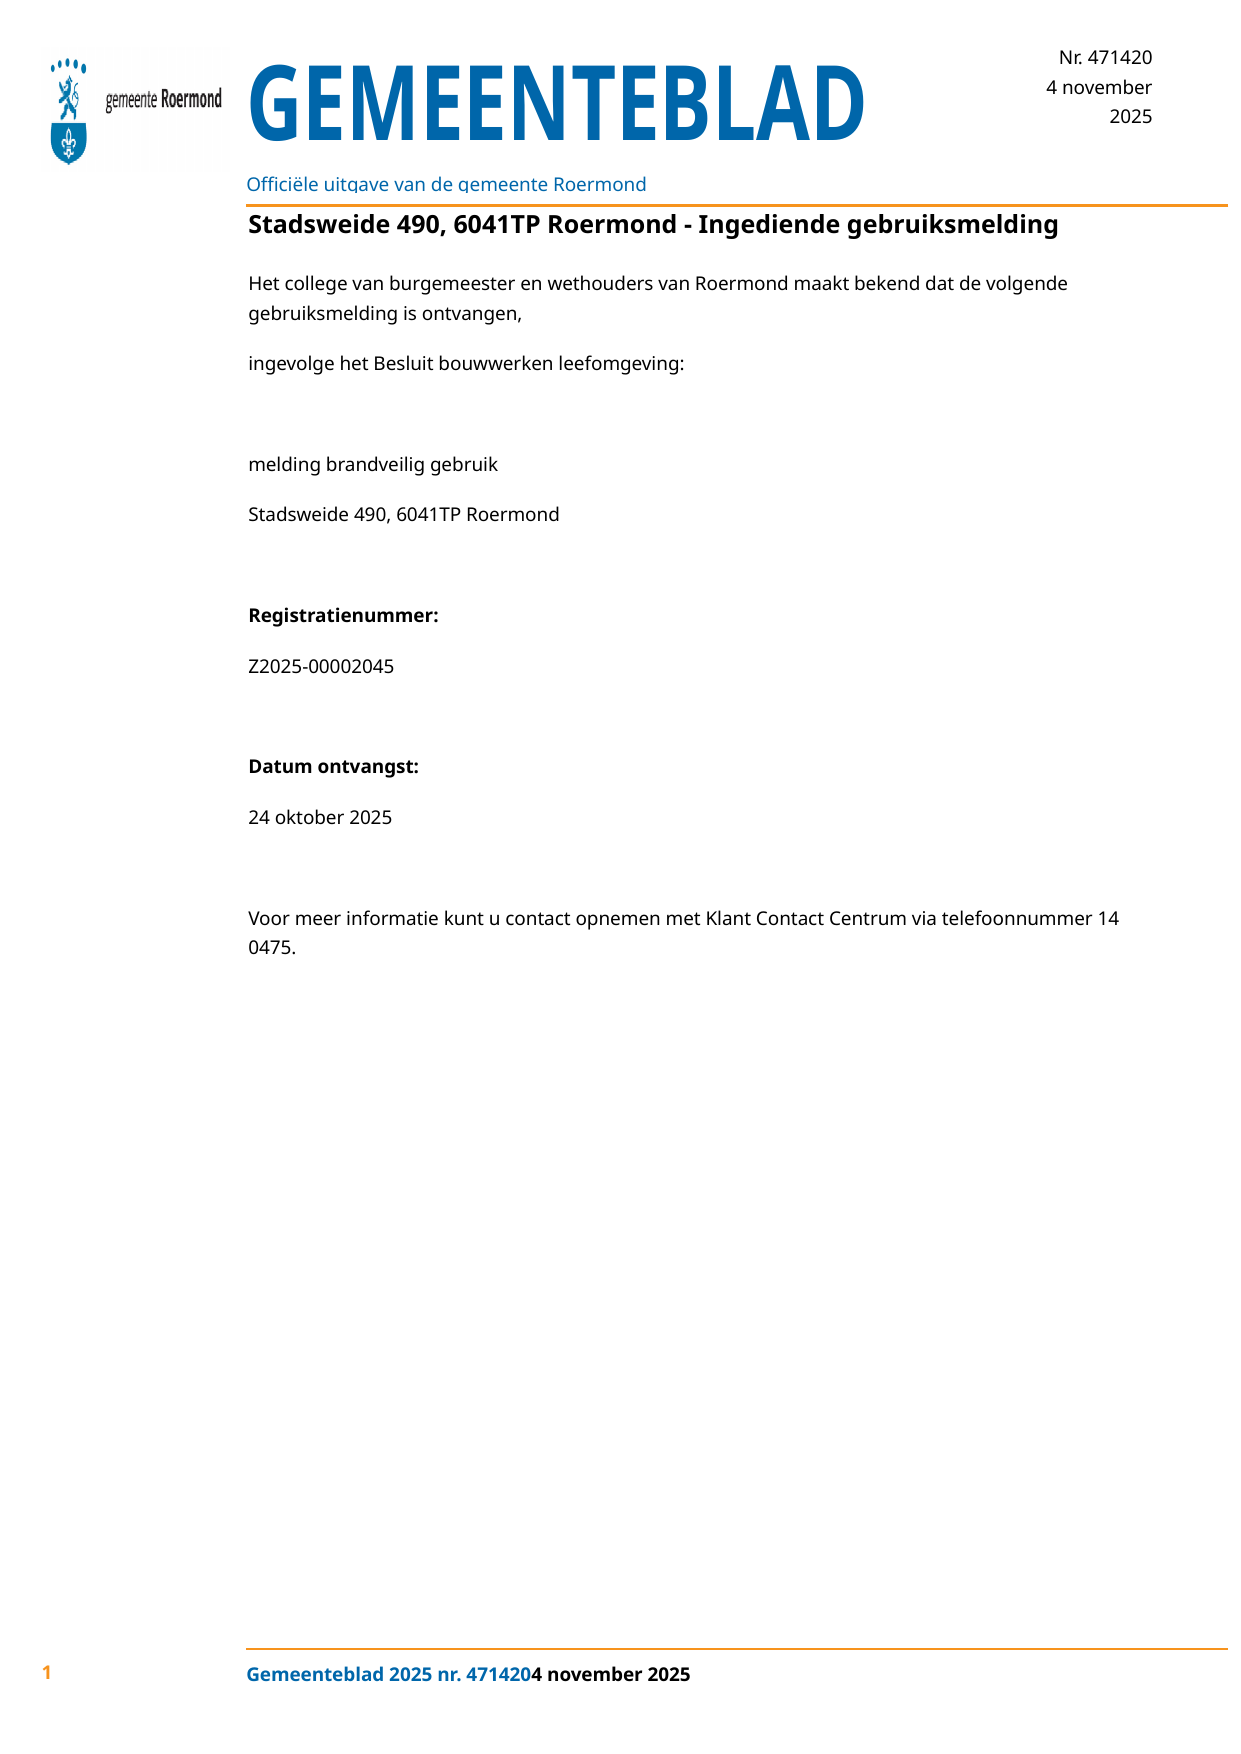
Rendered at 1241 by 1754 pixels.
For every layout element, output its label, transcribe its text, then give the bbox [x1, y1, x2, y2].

text Stadsweide 490, 6041TP Roermond - Ingediende gebruiksmelding [248, 207, 1152, 241]
text Registratienummer: [248, 602, 1152, 628]
picture [41, 47, 231, 172]
text Z2025-00002045 [248, 653, 1152, 678]
text Het college van burgemeester en wethouders van Roermond maakt bekend dat de volgende gebruiksmelding is ontvangen, [248, 270, 1152, 326]
text melding brandveilig gebruik [248, 451, 1152, 477]
text Voor meer informatie kunt u contact opnemen met Klant Contact Centrum via telefoonnummer 14 0475. [248, 905, 1152, 960]
text ingevolge het Besluit bouwwerken leefomgeving: [248, 350, 1152, 376]
text Stadsweide 490, 6041TP Roermond [248, 502, 1152, 527]
text Datum ontvangst: [248, 754, 1152, 779]
text 24 oktober 2025 [248, 804, 1152, 830]
